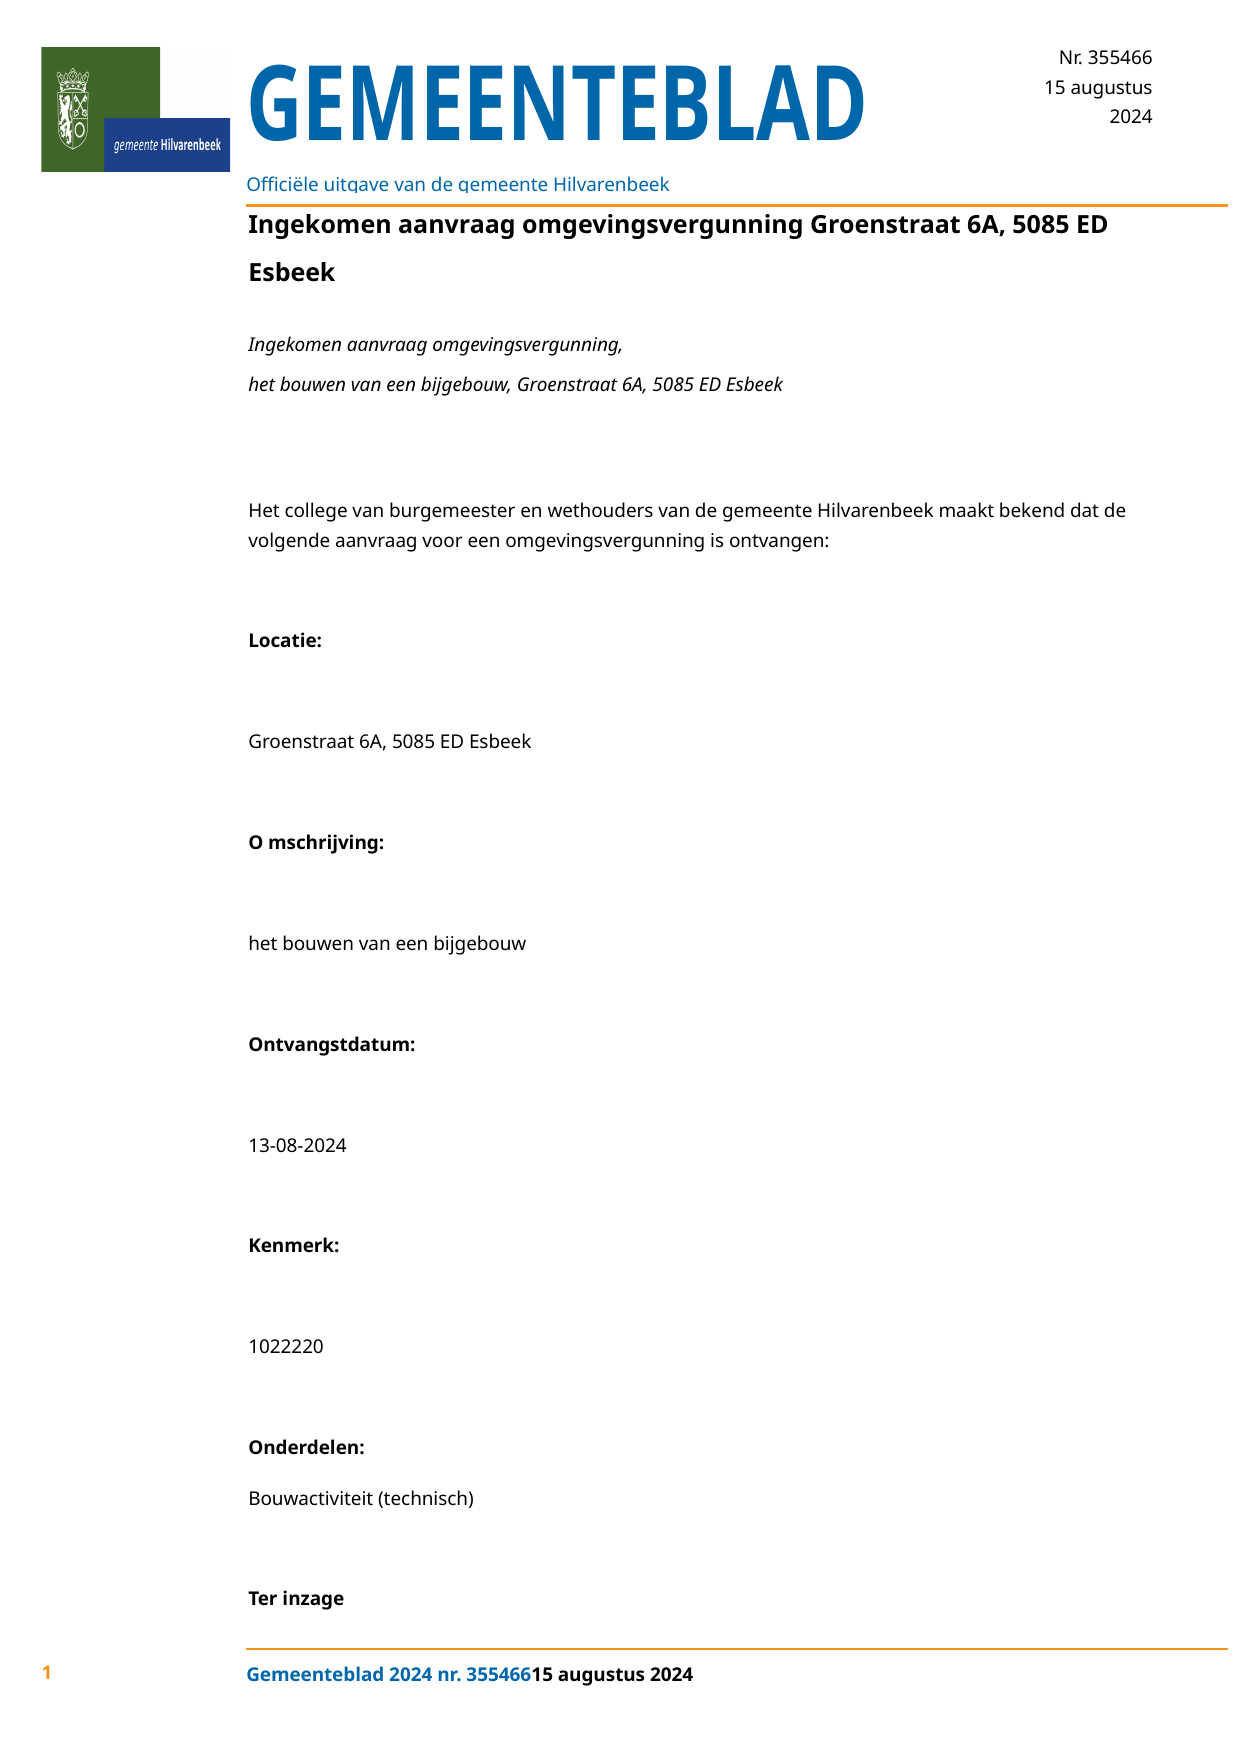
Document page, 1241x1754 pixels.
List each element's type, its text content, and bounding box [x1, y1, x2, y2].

text Kenmerk: [248, 1233, 1152, 1258]
text Ingekomen aanvraag omgevingsvergunning Groenstraat 6A, 5085 ED Esbeek [248, 207, 1152, 288]
text Ter inzage [248, 1586, 1152, 1611]
text 1022220 [248, 1333, 1152, 1359]
text het bouwen van een bijgebouw [248, 930, 1152, 956]
text Ontvangstdatum: [248, 1031, 1152, 1057]
text het bouwen van een bijgebouw, Groenstraat 6A, 5085 ED Esbeek [248, 371, 1152, 396]
text Het college van burgemeester en wethouders van de gemeente Hilvarenbeek maakt bekend dat de volgende aanvraag voor een omgevingsvergunning is ontvangen: [248, 497, 1152, 553]
picture [41, 47, 231, 172]
text 13-08-2024 [248, 1132, 1152, 1158]
text Bouwactiviteit (technisch) [248, 1485, 1152, 1511]
text Locatie: [248, 628, 1152, 653]
text O mschrijving: [248, 829, 1152, 855]
text Onderdelen: [248, 1434, 1152, 1460]
text Ingekomen aanvraag omgevingsvergunning, [248, 331, 1152, 357]
text Groenstraat 6A, 5085 ED Esbeek [248, 728, 1152, 754]
